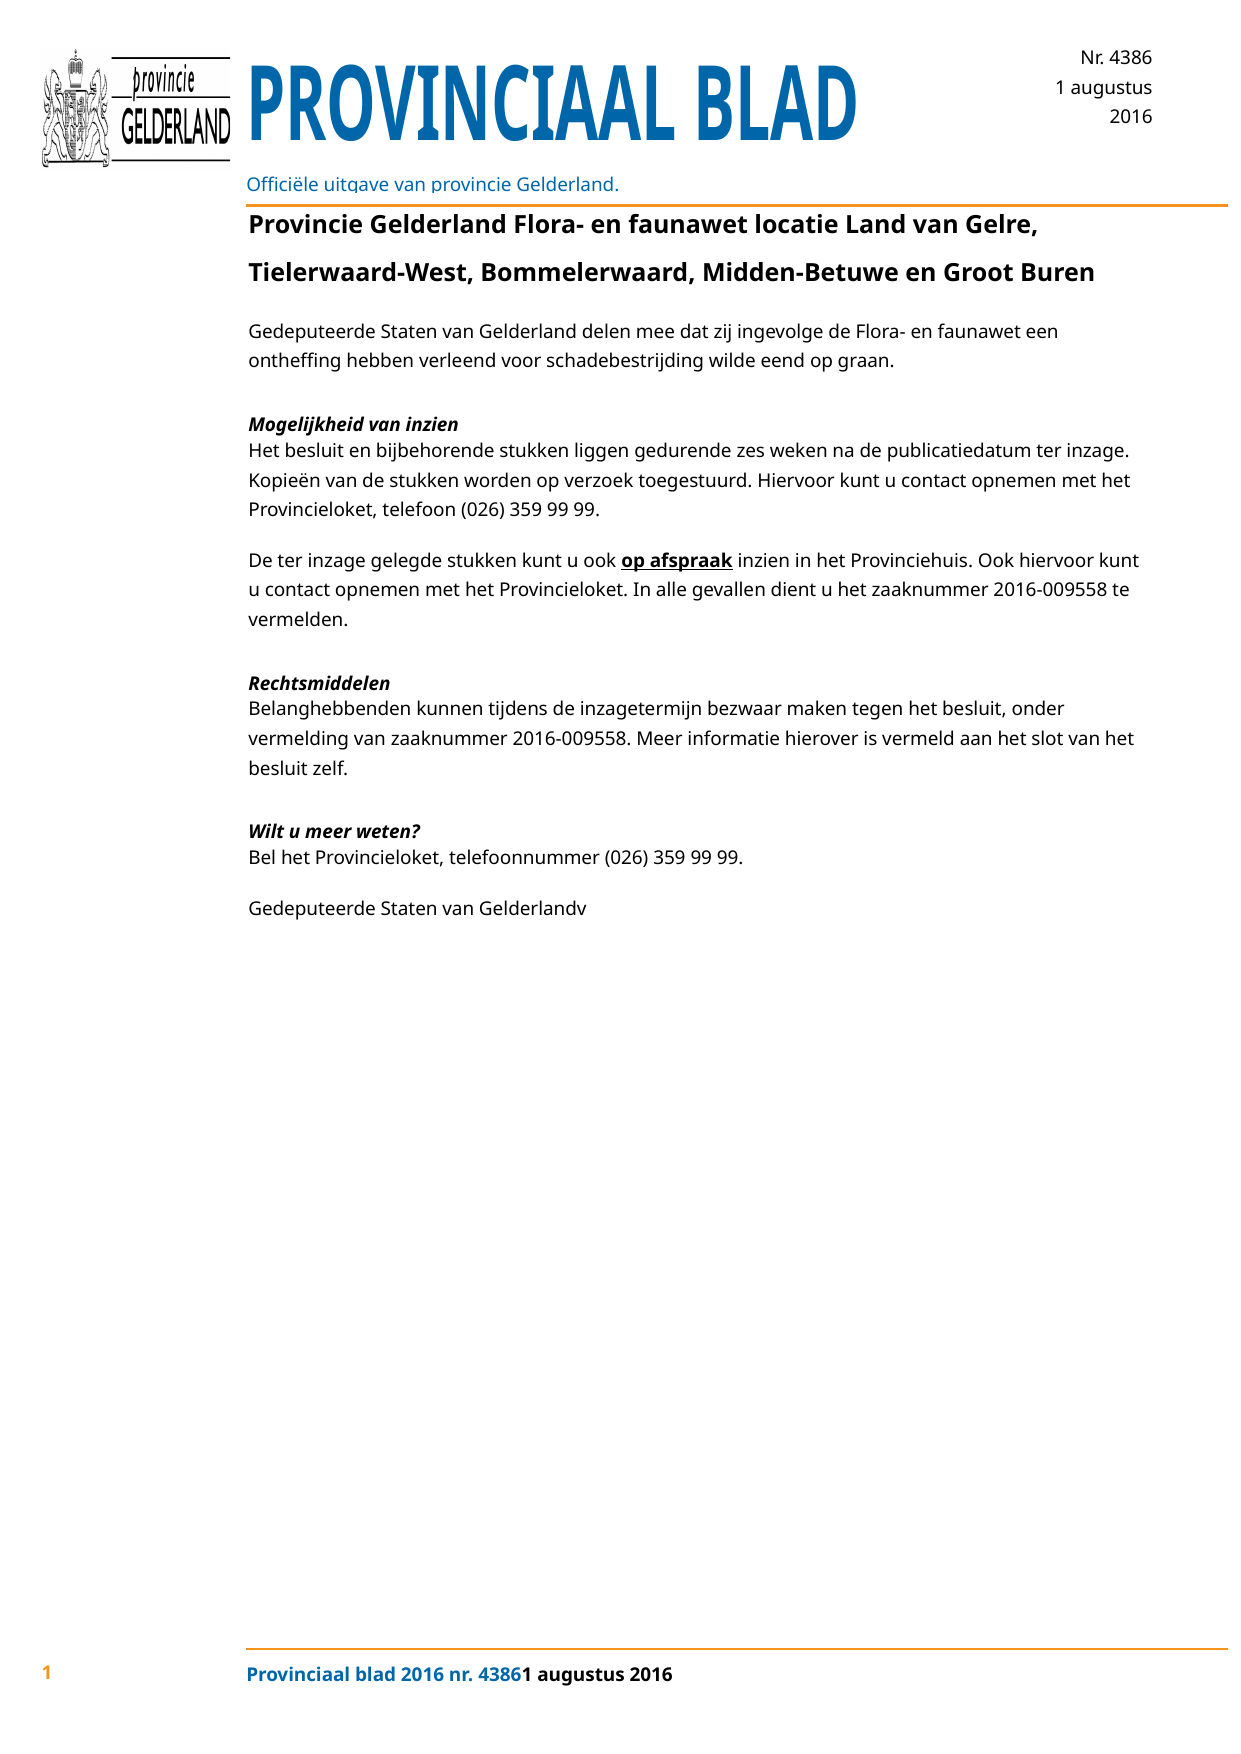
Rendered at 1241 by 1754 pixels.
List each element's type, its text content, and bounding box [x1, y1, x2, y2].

text Gedeputeerde Staten van Gelderland delen mee dat zij ingevolge de Flora- en faunawet een ontheffing hebben verleend voor schadebestrijding wilde eend op graan. [248, 318, 1152, 373]
text Mogelijkheid van inzien [248, 411, 1152, 437]
text Bel het Provincieloket, telefoonnummer (026) 359 99 99. [248, 844, 1152, 870]
text Wilt u meer weten? [248, 819, 1152, 844]
text Provincie Gelderland Flora- en faunawet locatie Land van Gelre, Tielerwaard-West, Bommelerwaard, Midden-Betuwe en Groot Buren [248, 207, 1152, 288]
text De ter inzage gelegde stukken kunt u ook op afspraak inzien in het Provinciehuis. Ook hiervoor kunt u contact opnemen met het Provincieloket. In alle gevallen dient u het zaaknummer 2016-009558 te vermelden. [248, 547, 1152, 632]
picture [41, 47, 231, 172]
text Het besluit en bijbehorende stukken liggen gedurende zes weken na de publicatiedatum ter inzage. Kopieën van de stukken worden op verzoek toegestuurd. Hiervoor kunt u contact opnemen met het Provincieloket, telefoon (026) 359 99 99. [248, 437, 1152, 522]
text Rechtsmiddelen [248, 670, 1152, 696]
text Gedeputeerde Staten van Gelderlandv [248, 895, 1152, 921]
text Belanghebbenden kunnen tijdens de inzagetermijn bezwaar maken tegen het besluit, onder vermelding van zaaknummer 2016-009558. Meer informatie hierover is vermeld aan het slot van het besluit zelf. [248, 696, 1152, 781]
